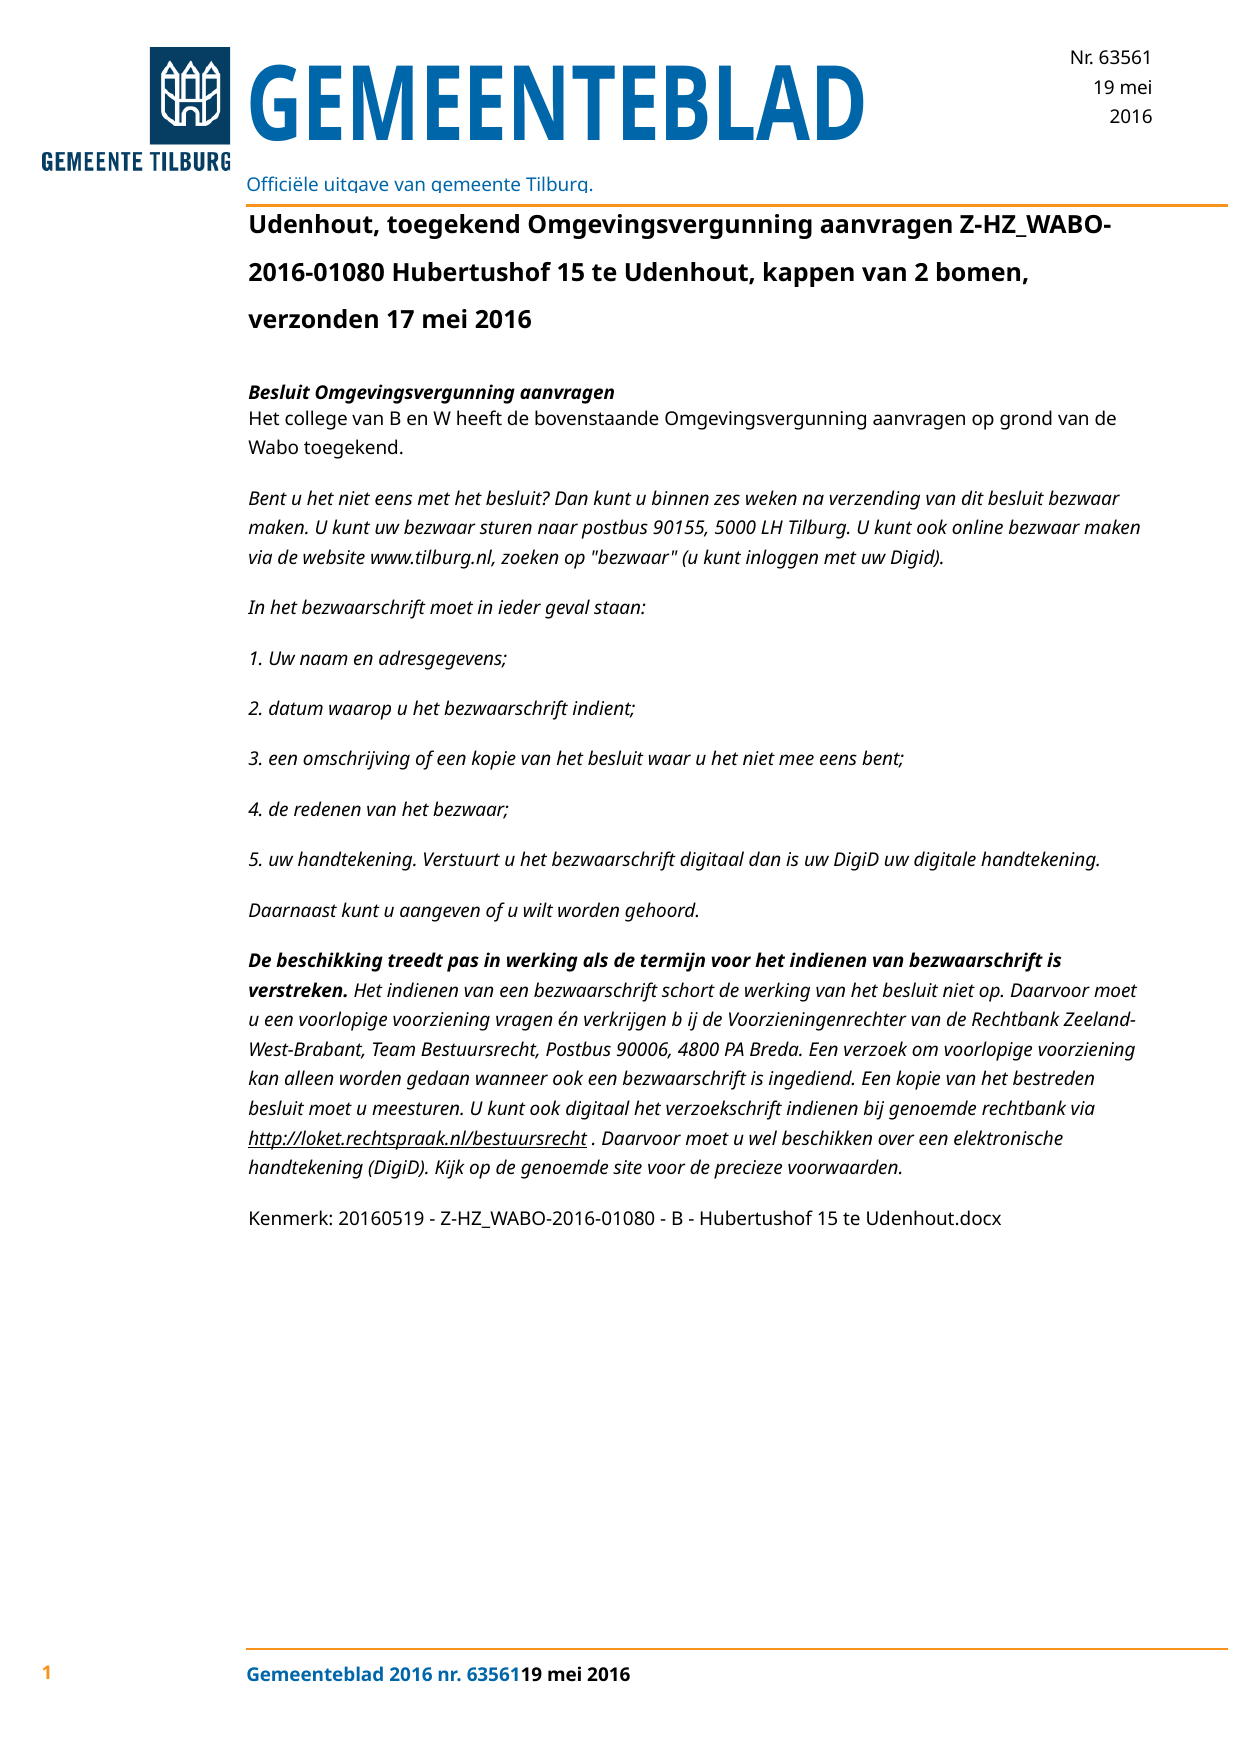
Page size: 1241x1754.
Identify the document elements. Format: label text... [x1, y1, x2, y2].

text Besluit Omgevingsvergunning aanvragen [248, 379, 1152, 405]
text 3. een omschrijving of een kopie van het besluit waar u het niet mee eens bent; [248, 746, 1152, 771]
text Udenhout, toegekend Omgevingsvergunning aanvragen Z-HZ_WABO-2016-01080 Hubertushof 15 te Udenhout, kappen van 2 bomen, verzonden 17 mei 2016 [248, 207, 1152, 336]
text Bent u het niet eens met het besluit? Dan kunt u binnen zes weken na verzending van dit besluit bezwaar maken. U kunt uw bezwaar sturen naar postbus 90155, 5000 LH Tilburg. U kunt ook online bezwaar maken via de website www.tilburg.nl, zoeken op "bezwaar" (u kunt inloggen met uw Digid). [248, 485, 1152, 570]
text De beschikking treedt pas in werking als de termijn voor het indienen van bezwaarschrift is verstreken. Het indienen van een bezwaarschrift schort de werking van het besluit niet op. Daarvoor moet u een voorlopige voorziening vragen én verkrijgen b ij de Voorzieningenrechter van de Rechtbank Zeeland-West-Brabant, Team Bestuursrecht, Postbus 90006, 4800 PA Breda. Een verzoek om voorlopige voorziening kan alleen worden gedaan wanneer ook een bezwaarschrift is ingediend. Een kopie van het bestreden besluit moet u meesturen. U kunt ook digitaal het verzoekschrift indienen bij genoemde rechtbank via http://loket.rechtspraak.nl/bestuursrecht . Daarvoor moet u wel beschikken over een elektronische handtekening (DigiD). Kijk op de genoemde site voor de precieze voorwaarden. [248, 947, 1152, 1180]
text 2. datum waarop u het bezwaarschrift indient; [248, 695, 1152, 721]
picture [41, 47, 231, 172]
text In het bezwaarschrift moet in ieder geval staan: [248, 594, 1152, 620]
text Het college van B en W heeft de bovenstaande Omgevingsvergunning aanvragen op grond van de Wabo toegekend. [248, 405, 1152, 460]
text 4. de redenen van het bezwaar; [248, 796, 1152, 822]
text 1. Uw naam en adresgegevens; [248, 645, 1152, 671]
text 5. uw handtekening. Verstuurt u het bezwaarschrift digitaal dan is uw DigiD uw digitale handtekening. [248, 846, 1152, 872]
text Kenmerk: 20160519 - Z-HZ_WABO-2016-01080 - B - Hubertushof 15 te Udenhout.docx [248, 1205, 1152, 1231]
text Daarnaast kunt u aangeven of u wilt worden gehoord. [248, 897, 1152, 923]
